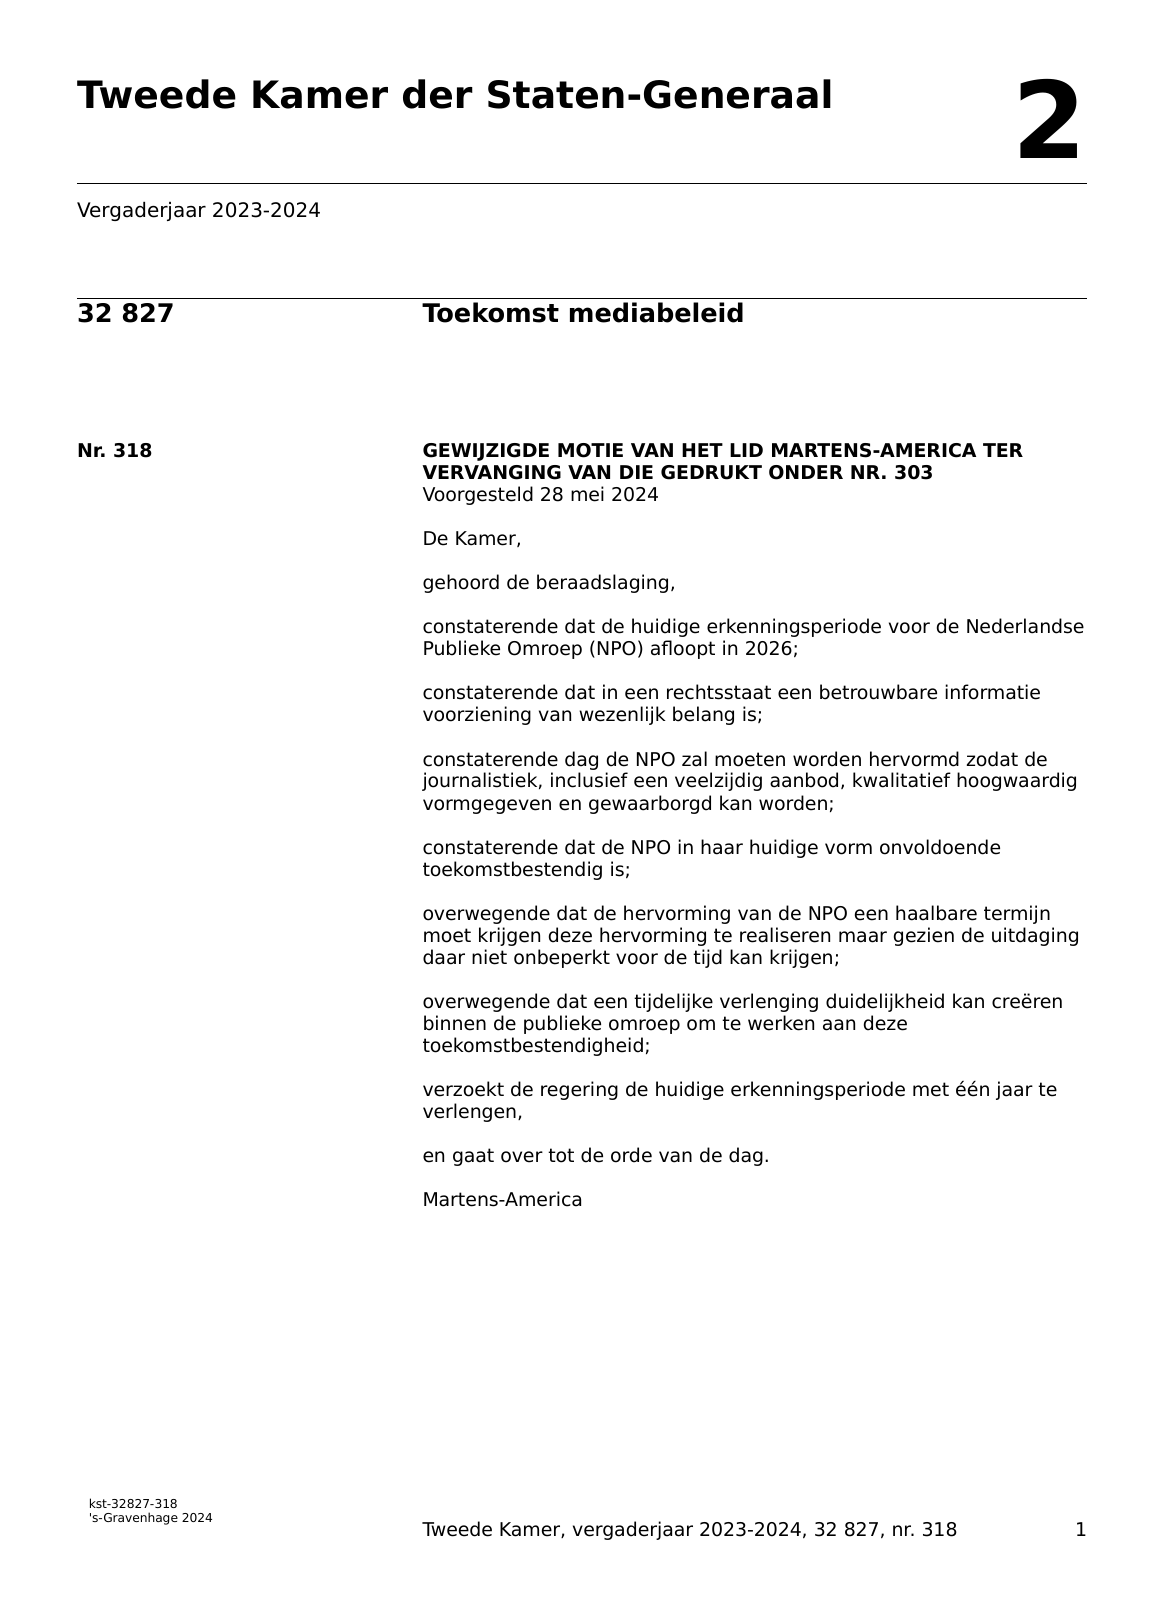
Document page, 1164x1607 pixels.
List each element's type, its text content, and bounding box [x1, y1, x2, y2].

text De Kamer, [422, 528, 1087, 550]
text constaterende dat de NPO in haar huidige vorm onvoldoende toekomstbestendig is; [422, 837, 1087, 881]
text Martens-America [422, 1189, 1087, 1211]
text overwegende dat een tijdelijke verlenging duidelijkheid kan creëren binnen de publieke omroep om te werken aan deze toekomstbestendigheid; [422, 991, 1087, 1057]
table_header Tweede Kamer der Staten-Generaal [77, 59, 886, 183]
text verzoekt de regering de huidige erkenningsperiode met één jaar te verlengen, [422, 1079, 1087, 1123]
text Voorgesteld 28 mei 2024 [422, 484, 1087, 506]
subtitle Nr. 318 GEWIJZIGDE MOTIE VAN HET LID MARTENS-AMERICA TER VERVANGING VAN DIE GEDRUKT ONDER NR. 303 [77, 440, 1087, 484]
text 's-Gravenhage 2024 [88, 1511, 323, 1525]
text constaterende dat in een rechtsstaat een betrouwbare informatie voorziening van wezenlijk belang is; [422, 682, 1087, 726]
text overwegende dat de hervorming van de NPO een haalbare termijn moet krijgen deze hervorming te realiseren maar gezien de uitdaging daar niet onbeperkt voor de tijd kan krijgen; [422, 903, 1087, 969]
text kst-32827-318 [88, 1497, 323, 1511]
table_header 2 [886, 59, 1087, 183]
subtitle 32 827 Toekomst mediabeleid [77, 299, 1087, 329]
table_cell Vergaderjaar 2023-2024 [77, 184, 1087, 298]
text constaterende dat de huidige erkenningsperiode voor de Nederlandse Publieke Omroep (NPO) afloopt in 2026; [422, 616, 1087, 660]
text constaterende dag de NPO zal moeten worden hervormd zodat de journalistiek, inclusief een veelzijdig aanbod, kwalitatief hoogwaardig vormgegeven en gewaarborgd kan worden; [422, 748, 1087, 814]
text en gaat over tot de orde van de dag. [422, 1145, 1087, 1167]
text gehoord de beraadslaging, [422, 572, 1087, 594]
